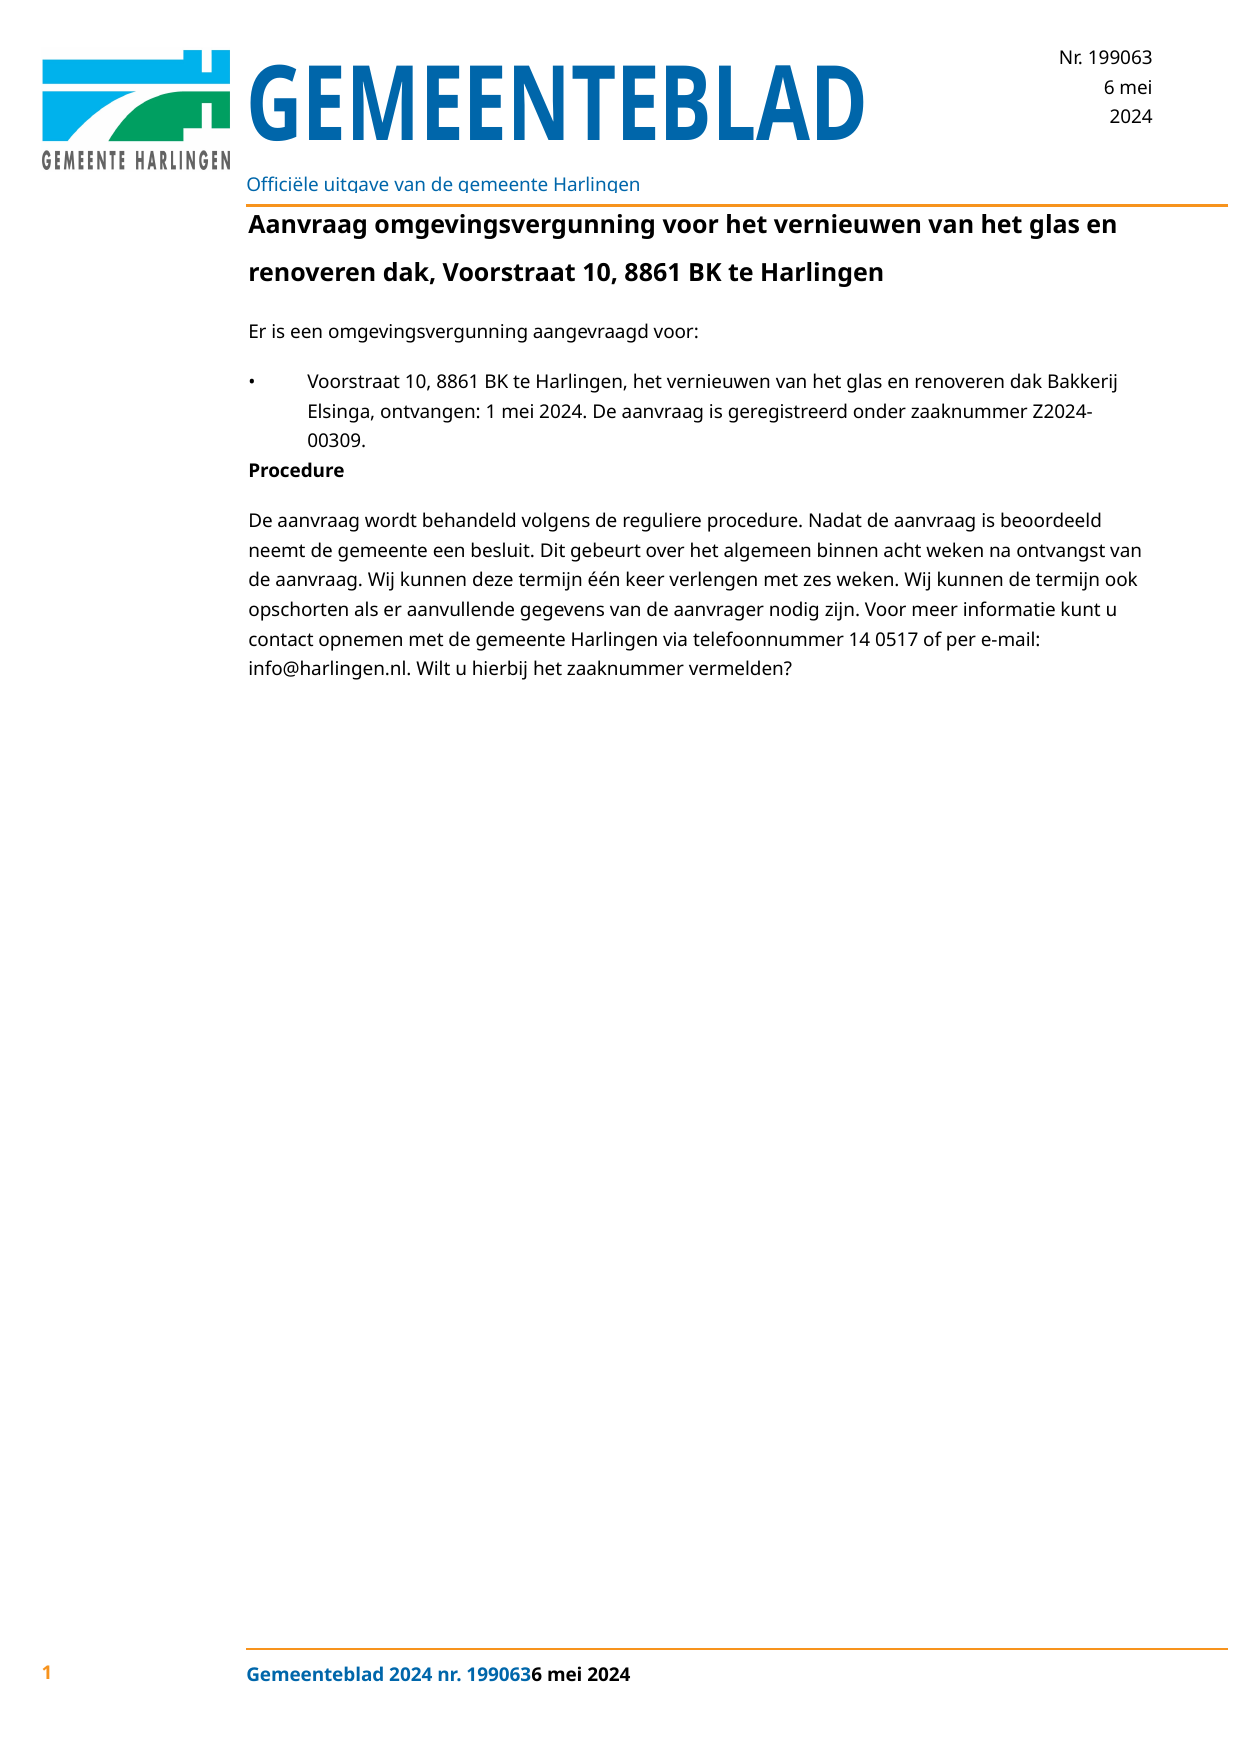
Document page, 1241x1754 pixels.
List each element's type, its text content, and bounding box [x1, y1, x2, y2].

picture [41, 47, 231, 172]
text Er is een omgevingsvergunning aangevraagd voor: [248, 318, 1152, 344]
text Procedure [248, 457, 1152, 483]
text Aanvraag omgevingsvergunning voor het vernieuwen van het glas en renoveren dak, Voorstraat 10, 8861 BK te Harlingen [248, 207, 1152, 288]
text De aanvraag wordt behandeld volgens de reguliere procedure. Nadat de aanvraag is beoordeeld neemt de gemeente een besluit. Dit gebeurt over het algemeen binnen acht weken na ontvangst van de aanvraag. Wij kunnen deze termijn één keer verlengen met zes weken. Wij kunnen de termijn ook opschorten als er aanvullende gegevens van de aanvrager nodig zijn. Voor meer informatie kunt u contact opnemen met de gemeente Harlingen via telefoonnummer 14 0517 of per e-mail: info@harlingen.nl. Wilt u hierbij het zaaknummer vermelden? [248, 507, 1152, 681]
list Voorstraat 10, 8861 BK te Harlingen, het vernieuwen van het glas en renoveren dak Bakkerij Elsinga, ontvangen: 1 mei 2024. De aanvraag is geregistreerd onder zaaknummer Z2024-00309. [248, 368, 1152, 453]
